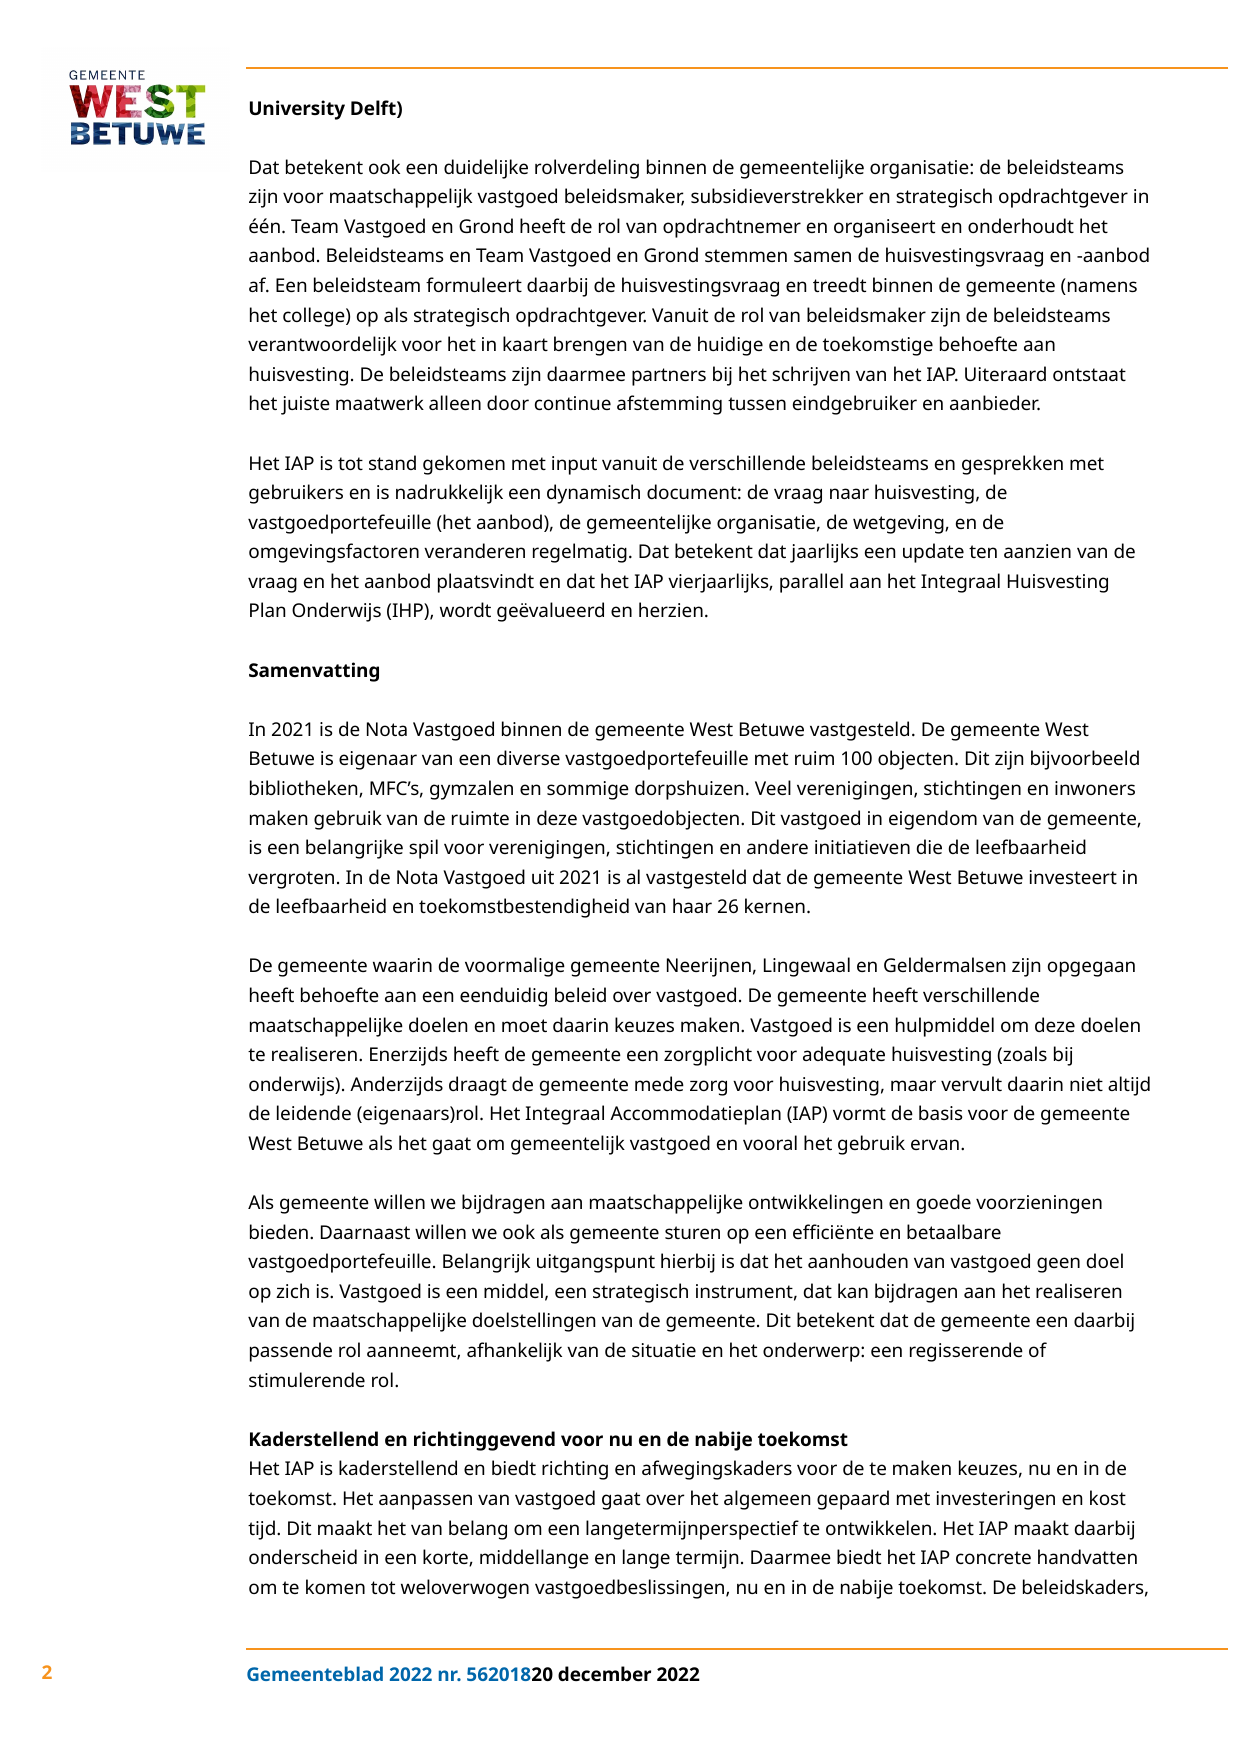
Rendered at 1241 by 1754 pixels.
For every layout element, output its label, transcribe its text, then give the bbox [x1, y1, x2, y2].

text Het IAP is kaderstellend en biedt richting en afwegingskaders voor de te maken keuzes, nu en in de toekomst. Het aanpassen van vastgoed gaat over het algemeen gepaard met investeringen en kost tijd. Dit maakt het van belang om een langetermijnperspectief te ontwikkelen. Het IAP maakt daarbij onderscheid in een korte, middellange en lange termijn. Daarmee biedt het IAP concrete handvatten om te komen tot weloverwogen vastgoedbeslissingen, nu en in de nabije toekomst. De beleidskaders, [248, 1456, 1152, 1600]
text Samenvatting [248, 657, 1152, 683]
text De gemeente waarin de voormalige gemeente Neerijnen, Lingewaal en Geldermalsen zijn opgegaan heeft behoefte aan een eenduidig beleid over vastgoed. De gemeente heeft verschillende maatschappelijke doelen en moet daarin keuzes maken. Vastgoed is een hulpmiddel om deze doelen te realiseren. Enerzijds heeft de gemeente een zorgplicht voor adequate huisvesting (zoals bij onderwijs). Anderzijds draagt de gemeente mede zorg voor huisvesting, maar vervult daarin niet altijd de leidende (eigenaars)rol. Het Integraal Accommodatieplan (IAP) vormt de basis voor de gemeente West Betuwe als het gaat om gemeentelijk vastgoed en vooral het gebruik ervan. [248, 953, 1152, 1156]
picture [41, 47, 231, 172]
text University Delft) [248, 95, 1152, 121]
text Het IAP is tot stand gekomen met input vanuit de verschillende beleidsteams en gesprekken met gebruikers en is nadrukkelijk een dynamisch document: de vraag naar huisvesting, de vastgoedportefeuille (het aanbod), de gemeentelijke organisatie, de wetgeving, en de omgevingsfactoren veranderen regelmatig. Dat betekent dat jaarlijks een update ten aanzien van de vraag en het aanbod plaatsvindt en dat het IAP vierjaarlijks, parallel aan het Integraal Huisvesting Plan Onderwijs (IHP), wordt geëvalueerd en herzien. [248, 450, 1152, 623]
text Kaderstellend en richtinggevend voor nu en de nabije toekomst [248, 1426, 1152, 1452]
text Als gemeente willen we bijdragen aan maatschappelijke ontwikkelingen en goede voorzieningen bieden. Daarnaast willen we ook als gemeente sturen op een efficiënte en betaalbare vastgoedportefeuille. Belangrijk uitgangspunt hierbij is dat het aanhouden van vastgoed geen doel op zich is. Vastgoed is een middel, een strategisch instrument, dat kan bijdragen aan het realiseren van de maatschappelijke doelstellingen van de gemeente. Dit betekent dat de gemeente een daarbij passende rol aanneemt, afhankelijk van de situatie en het onderwerp: een regisserende of stimulerende rol. [248, 1189, 1152, 1393]
text Dat betekent ook een duidelijke rolverdeling binnen de gemeentelijke organisatie: de beleidsteams zijn voor maatschappelijk vastgoed beleidsmaker, subsidieverstrekker en strategisch opdrachtgever in één. Team Vastgoed en Grond heeft de rol van opdrachtnemer en organiseert en onderhoudt het aanbod. Beleidsteams en Team Vastgoed en Grond stemmen samen de huisvestingsvraag en -aanbod af. Een beleidsteam formuleert daarbij de huisvestingsvraag en treedt binnen de gemeente (namens het college) op als strategisch opdrachtgever. Vanuit de rol van beleidsmaker zijn de beleidsteams verantwoordelijk voor het in kaart brengen van de huidige en de toekomstige behoefte aan huisvesting. De beleidsteams zijn daarmee partners bij het schrijven van het IAP. Uiteraard ontstaat het juiste maatwerk alleen door continue afstemming tussen eindgebruiker en aanbieder. [248, 154, 1152, 416]
text In 2021 is de Nota Vastgoed binnen de gemeente West Betuwe vastgesteld. De gemeente West Betuwe is eigenaar van een diverse vastgoedportefeuille met ruim 100 objecten. Dit zijn bijvoorbeeld bibliotheken, MFC’s, gymzalen en sommige dorpshuizen. Veel verenigingen, stichtingen en inwoners maken gebruik van de ruimte in deze vastgoedobjecten. Dit vastgoed in eigendom van de gemeente, is een belangrijke spil voor verenigingen, stichtingen en andere initiatieven die de leefbaarheid vergroten. In de Nota Vastgoed uit 2021 is al vastgesteld dat de gemeente West Betuwe investeert in de leefbaarheid en toekomstbestendigheid van haar 26 kernen. [248, 716, 1152, 919]
